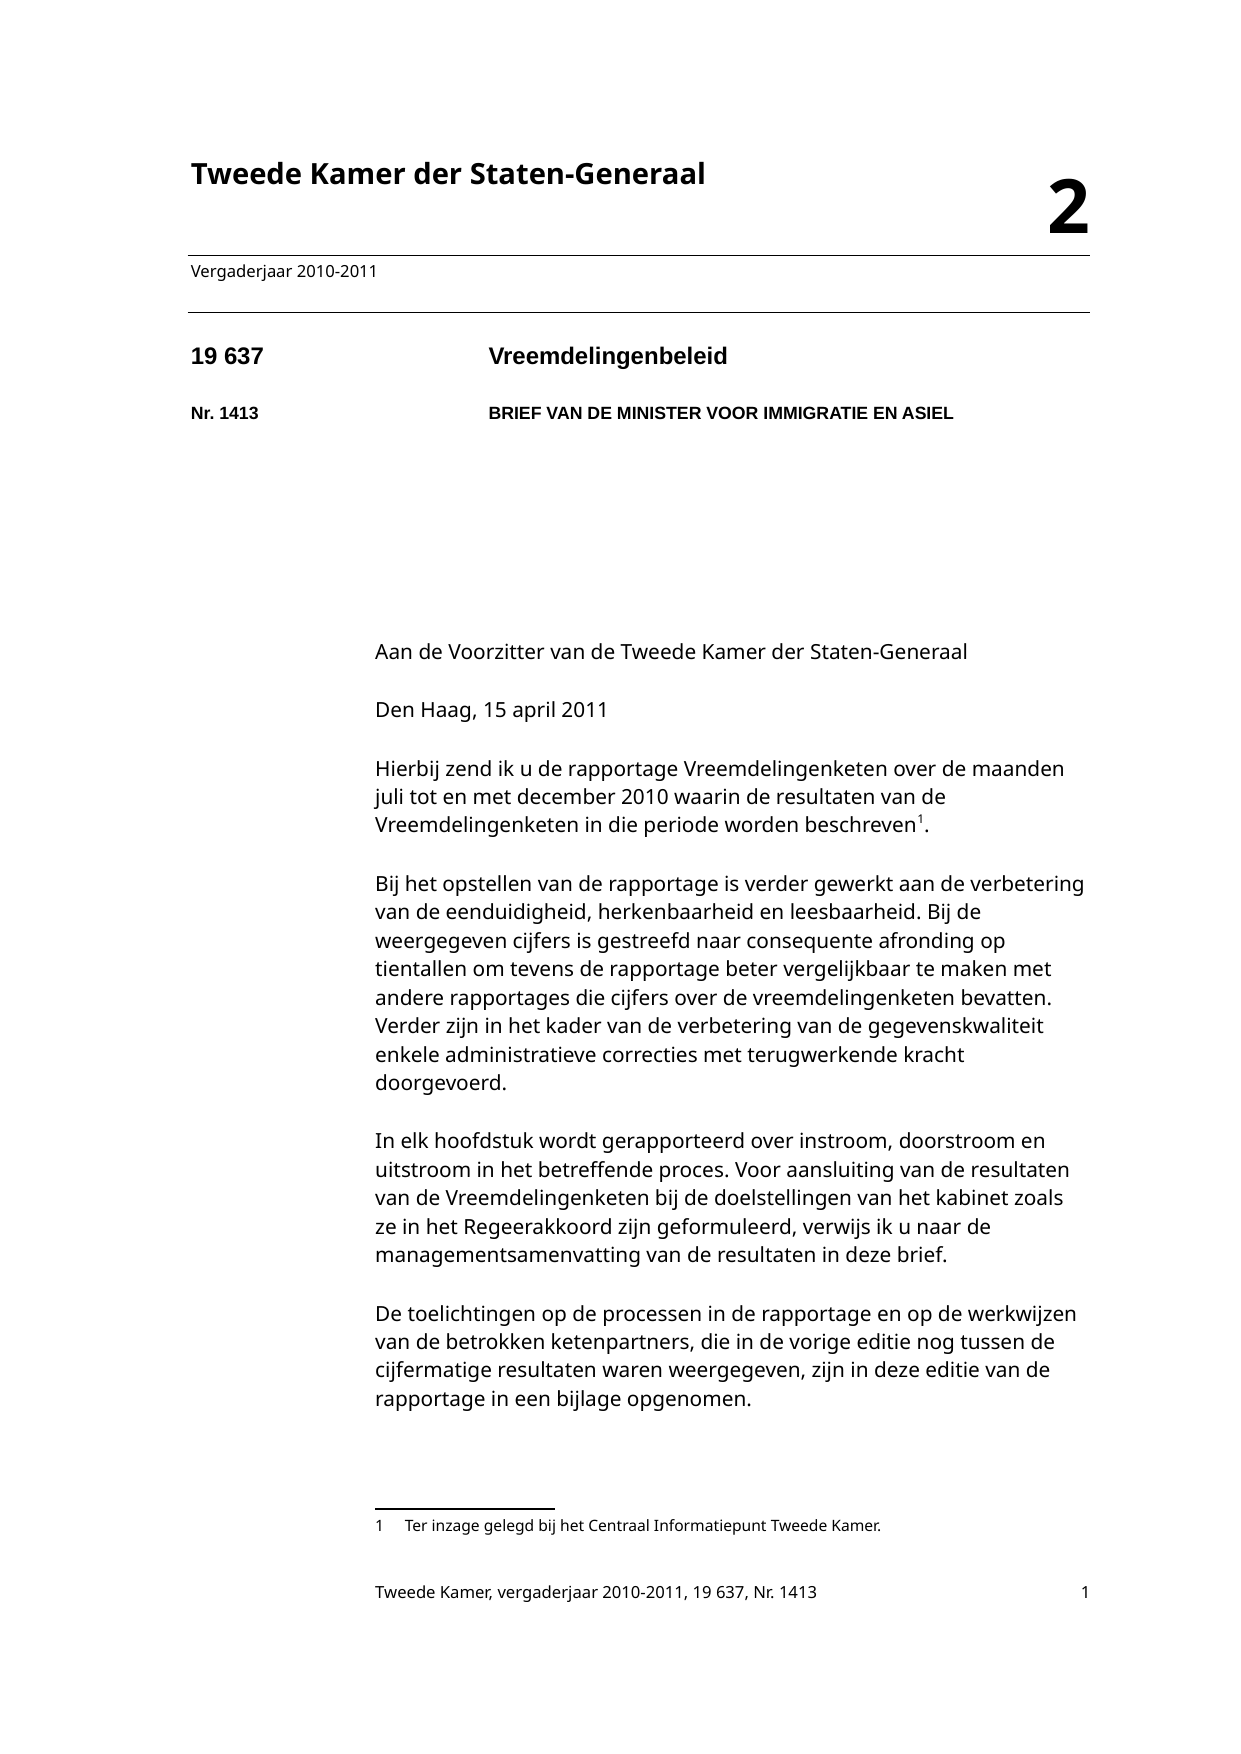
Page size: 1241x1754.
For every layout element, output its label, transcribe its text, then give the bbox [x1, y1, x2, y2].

text In elk hoofdstuk wordt gerapporteerd over instroom, doorstroom en uitstroom in het betreffende proces. Voor aansluiting van de resultaten van de Vreemdelingenketen bij de doelstellingen van het kabinet zoals ze in het Regeerakkoord zijn geformuleerd, verwijs ik u naar de managementsamenvatting van de resultaten in deze brief. [375, 1127, 1090, 1269]
text Den Haag, 15 april 2011 [375, 695, 1090, 724]
table_cell [485, 313, 1090, 339]
table_cell [188, 313, 485, 339]
table_cell 19 637 [188, 339, 485, 399]
table_cell Vergaderjaar 2010-2011 [188, 256, 485, 312]
text Aan de Voorzitter van de Tweede Kamer der Staten-Generaal [375, 637, 1090, 665]
table_cell Nr. 1413 [188, 399, 485, 518]
text Ter inzage gelegd bij het Centraal Informatiepunt Tweede Kamer. [375, 1508, 1090, 1536]
table_header Tweede Kamer der Staten-Generaal [188, 150, 909, 255]
table_cell BRIEF VAN DE MINISTER VOOR IMMIGRATIE EN ASIEL [485, 399, 1090, 518]
text Bij het opstellen van de rapportage is verder gewerkt aan de verbetering van de eenduidigheid, herkenbaarheid en leesbaarheid. Bij de weergegeven cijfers is gestreefd naar consequente afronding op tientallen om tevens de rapportage beter vergelijkbaar te maken met andere rapportages die cijfers over de vreemdelingenketen bevatten. Verder zijn in het kader van de verbetering van de gegevenskwaliteit enkele administratieve correcties met terugwerkende kracht doorgevoerd. [375, 869, 1090, 1097]
table_cell [485, 256, 1090, 312]
table_cell Vreemdelingenbeleid [485, 339, 1090, 399]
text De toelichtingen op de processen in de rapportage en op de werkwijzen van de betrokken ketenpartners, die in de vorige editie nog tussen de cijfermatige resultaten waren weergegeven, zijn in deze editie van de rapportage in een bijlage opgenomen. [375, 1299, 1090, 1412]
text Hierbij zend ik u de rapportage Vreemdelingenketen over de maanden juli tot en met december 2010 waarin de resultaten van de Vreemdelingenketen in die periode worden beschreven. [375, 754, 1090, 839]
table_header 2 [910, 150, 1090, 255]
